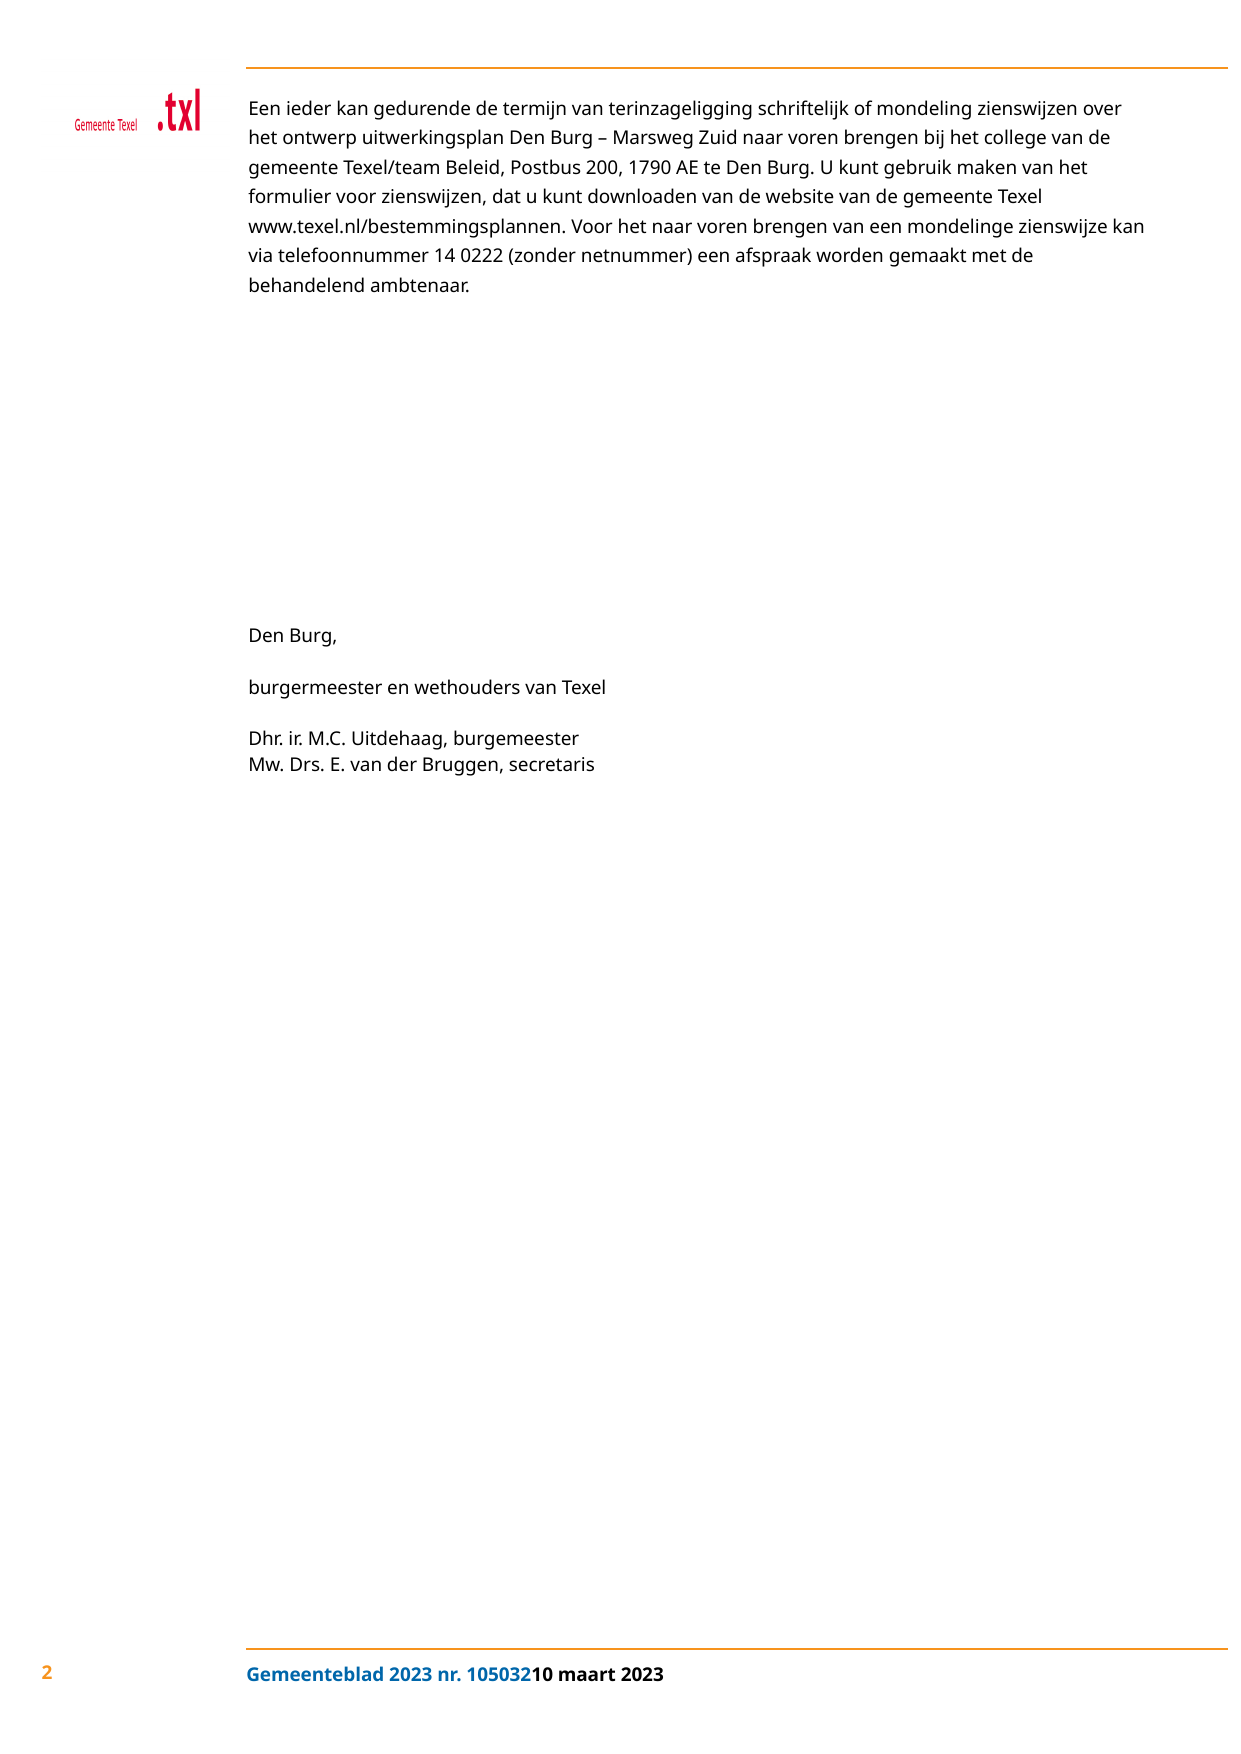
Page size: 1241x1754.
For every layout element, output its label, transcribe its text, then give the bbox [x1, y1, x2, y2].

text burgermeester en wethouders van Texel [248, 674, 1152, 700]
text Een ieder kan gedurende de termijn van terinzageligging schriftelijk of mondeling zienswijzen over het ontwerp uitwerkingsplan Den Burg – Marsweg Zuid naar voren brengen bij het college van de gemeente Texel/team Beleid, Postbus 200, 1790 AE te Den Burg. U kunt gebruik maken van het formulier voor zienswijzen, dat u kunt downloaden van de website van de gemeente Texel www.texel.nl/bestemmingsplannen. Voor het naar voren brengen van een mondelinge zienswijze kan via telefoonnummer 14 0222 (zonder netnummer) een afspraak worden gemaakt met de behandelend ambtenaar. [248, 95, 1152, 298]
text Mw. Drs. E. van der Bruggen, secretaris [248, 751, 1152, 777]
picture [41, 47, 231, 172]
text Den Burg, [248, 623, 1152, 648]
text Dhr. ir. M.C. Uitdehaag, burgemeester [248, 726, 1152, 751]
